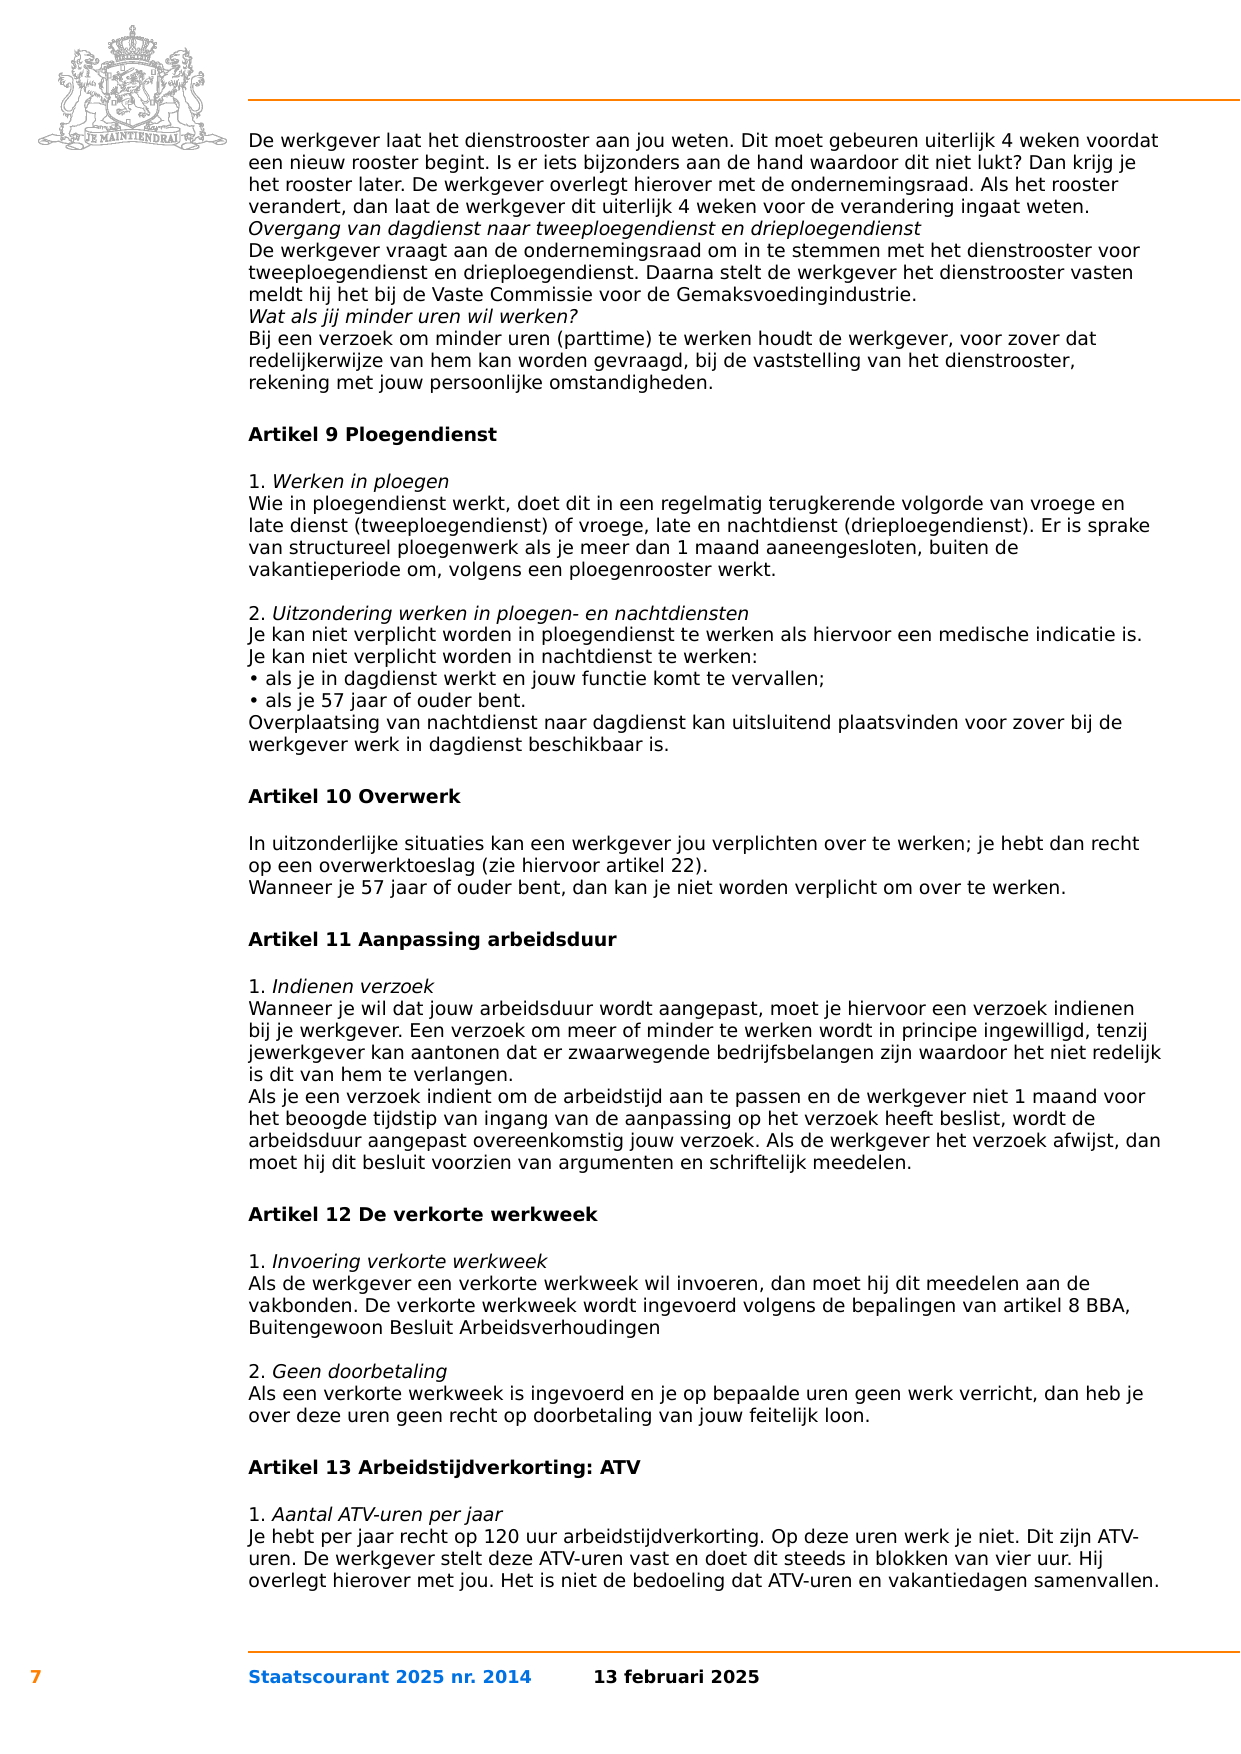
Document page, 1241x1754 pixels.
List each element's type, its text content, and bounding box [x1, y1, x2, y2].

text 1. Aantal ATV-uren per jaar [248, 1504, 1163, 1526]
text Als je een verzoek indient om de arbeidstijd aan te passen en de werkgever niet 1 maand voor het beoogde tijdstip van ingang van de aanpassing op het verzoek heeft beslist, wordt de arbeidsduur aangepast overeenkomstig jouw verzoek. Als de werkgever het verzoek afwijst, dan moet hij dit besluit voorzien van argumenten en schriftelijk meedelen. [248, 1086, 1163, 1174]
text Wie in ploegendienst werkt, doet dit in een regelmatig terugkerende volgorde van vroege en late dienst (tweeploegendienst) of vroege, late en nachtdienst (drieploegendienst). Er is sprake van structureel ploegenwerk als je meer dan 1 maand aaneengesloten, buiten de vakantieperiode om, volgens een ploegenrooster werkt. [248, 493, 1163, 581]
text 2. Geen doorbetaling [248, 1361, 1163, 1383]
text Wat als jij minder uren wil werken? [248, 306, 1163, 328]
subtitle Artikel 9 Ploegendienst [248, 424, 1163, 446]
picture [38, 25, 227, 150]
text Overgang van dagdienst naar tweeploegendienst en drieploegendienst [248, 218, 1163, 240]
subtitle Artikel 13 Arbeidstijdverkorting: ATV [248, 1457, 1163, 1479]
subtitle Artikel 12 De verkorte werkweek [248, 1204, 1163, 1226]
text 1. Werken in ploegen [248, 471, 1163, 493]
text Overplaatsing van nachtdienst naar dagdienst kan uitsluitend plaatsvinden voor zover bij de werkgever werk in dagdienst beschikbaar is. [248, 712, 1163, 756]
text Bij een verzoek om minder uren (parttime) te werken houdt de werkgever, voor zover dat redelijkerwijze van hem kan worden gevraagd, bij de vaststelling van het dienstrooster, rekening met jouw persoonlijke omstandigheden. [248, 328, 1163, 394]
text • als je 57 jaar of ouder bent. [248, 690, 1163, 712]
text Wanneer je wil dat jouw arbeidsduur wordt aangepast, moet je hiervoor een verzoek indienen bij je werkgever. Een verzoek om meer of minder te werken wordt in principe ingewilligd, tenzij jewerkgever kan aantonen dat er zwaarwegende bedrijfsbelangen zijn waardoor het niet redelijk is dit van hem te verlangen. [248, 998, 1163, 1086]
text Als een verkorte werkweek is ingevoerd en je op bepaalde uren geen werk verricht, dan heb je over deze uren geen recht op doorbetaling van jouw feitelijk loon. [248, 1383, 1163, 1427]
text Wanneer je 57 jaar of ouder bent, dan kan je niet worden verplicht om over te werken. [248, 877, 1163, 899]
text 1. Indienen verzoek [248, 976, 1163, 998]
text Je kan niet verplicht worden in ploegendienst te werken als hiervoor een medische indicatie is. [248, 624, 1163, 646]
subtitle Artikel 11 Aanpassing arbeidsduur [248, 929, 1163, 951]
text • als je in dagdienst werkt en jouw functie komt te vervallen; [248, 668, 1163, 690]
text De werkgever vraagt aan de ondernemingsraad om in te stemmen met het dienstrooster voor tweeploegendienst en drieploegendienst. Daarna stelt de werkgever het dienstrooster vasten meldt hij het bij de Vaste Commissie voor de Gemaksvoedingindustrie. [248, 240, 1163, 306]
text Als de werkgever een verkorte werkweek wil invoeren, dan moet hij dit meedelen aan de vakbonden. De verkorte werkweek wordt ingevoerd volgens de bepalingen van artikel 8 BBA, Buitengewoon Besluit Arbeidsverhoudingen [248, 1273, 1163, 1339]
text 1. Invoering verkorte werkweek [248, 1251, 1163, 1273]
text Je hebt per jaar recht op 120 uur arbeidstijdverkorting. Op deze uren werk je niet. Dit zijn ATV-uren. De werkgever stelt deze ATV-uren vast en doet dit steeds in blokken van vier uur. Hij overlegt hierover met jou. Het is niet de bedoeling dat ATV-uren en vakantiedagen samenvallen. [248, 1526, 1163, 1592]
text Je kan niet verplicht worden in nachtdienst te werken: [248, 646, 1163, 668]
text De werkgever laat het dienstrooster aan jou weten. Dit moet gebeuren uiterlijk 4 weken voordat een nieuw rooster begint. Is er iets bijzonders aan de hand waardoor dit niet lukt? Dan krijg je het rooster later. De werkgever overlegt hierover met de ondernemingsraad. Als het rooster verandert, dan laat de werkgever dit uiterlijk 4 weken voor de verandering ingaat weten. [248, 130, 1163, 218]
subtitle Artikel 10 Overwerk [248, 786, 1163, 808]
text 2. Uitzondering werken in ploegen- en nachtdiensten [248, 602, 1163, 624]
text In uitzonderlijke situaties kan een werkgever jou verplichten over te werken; je hebt dan recht op een overwerktoeslag (zie hiervoor artikel 22). [248, 833, 1163, 877]
